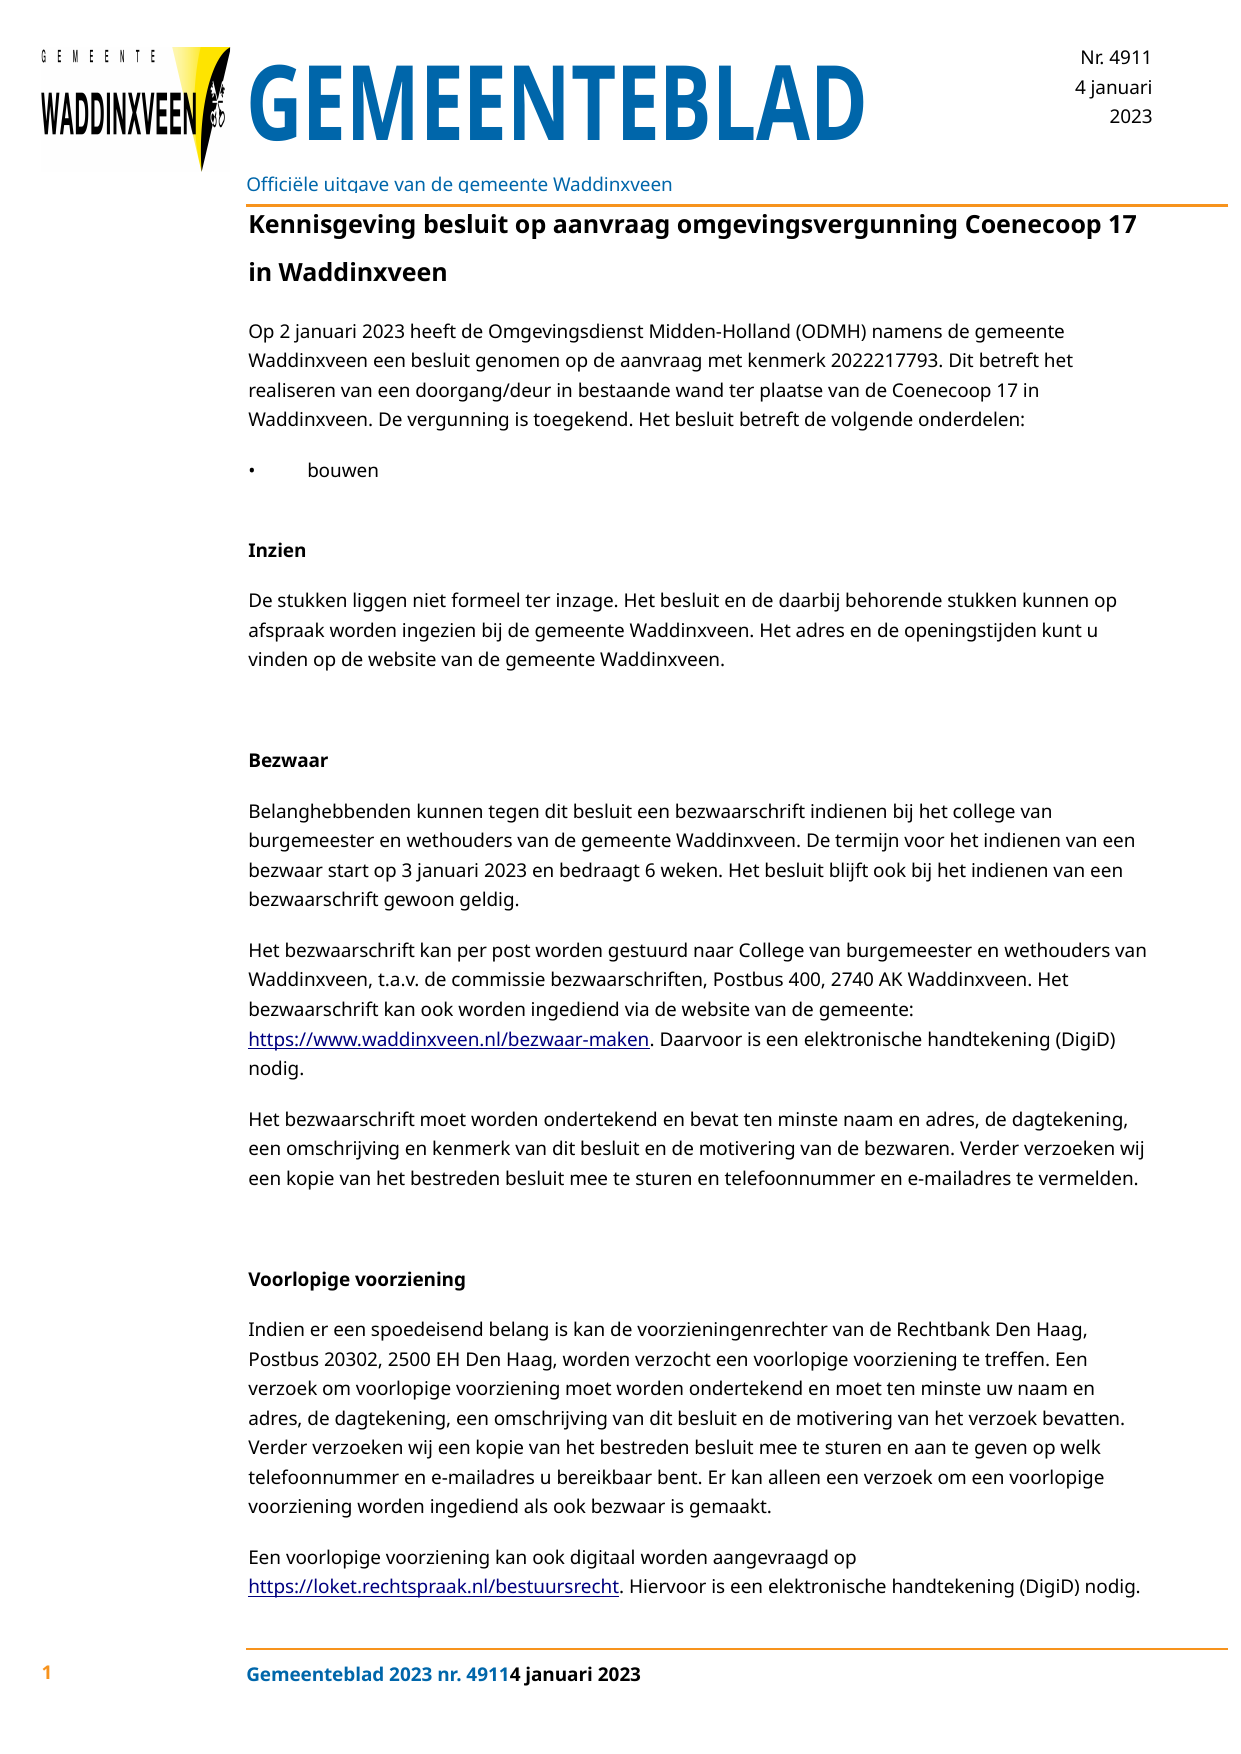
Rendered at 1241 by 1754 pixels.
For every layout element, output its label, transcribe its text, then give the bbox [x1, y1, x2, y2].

text Inzien [248, 537, 1152, 563]
list bouwen [248, 457, 1152, 483]
text Een voorlopige voorziening kan ook digitaal worden aangevraagd op https://loket.rechtspraak.nl/bestuursrecht. Hiervoor is een elektronische handtekening (DigiD) nodig. [248, 1544, 1152, 1599]
text Op 2 januari 2023 heeft de Omgevingsdienst Midden-Holland (ODMH) namens de gemeente Waddinxveen een besluit genomen op de aanvraag met kenmerk 2022217793. Dit betreft het realiseren van een doorgang/deur in bestaande wand ter plaatse van de Coenecoop 17 in Waddinxveen. De vergunning is toegekend. Het besluit betreft de volgende onderdelen: [248, 318, 1152, 432]
text Indien er een spoedeisend belang is kan de voorzieningenrechter van de Rechtbank Den Haag, Postbus 20302, 2500 EH Den Haag, worden verzocht een voorlopige voorziening te treffen. Een verzoek om voorlopige voorziening moet worden ondertekend en moet ten minste uw naam en adres, de dagtekening, een omschrijving van dit besluit en de motivering van het verzoek bevatten. Verder verzoeken wij een kopie van het bestreden besluit mee te sturen en aan te geven op welk telefoonnummer en e-mailadres u bereikbaar bent. Er kan alleen een verzoek om een voorlopige voorziening worden ingediend als ook bezwaar is gemaakt. [248, 1316, 1152, 1519]
text Bezwaar [248, 747, 1152, 773]
text Het bezwaarschrift moet worden ondertekend en bevat ten minste naam en adres, de dagtekening, een omschrijving en kenmerk van dit besluit en de motivering van de bezwaren. Verder verzoeken wij een kopie van het bestreden besluit mee te sturen en telefoonnummer en e-mailadres te vermelden. [248, 1106, 1152, 1191]
text De stukken liggen niet formeel ter inzage. Het besluit en de daarbij behorende stukken kunnen op afspraak worden ingezien bij de gemeente Waddinxveen. Het adres en de openingstijden kunt u vinden op de website van de gemeente Waddinxveen. [248, 587, 1152, 672]
text Belanghebbenden kunnen tegen dit besluit een bezwaarschrift indienen bij het college van burgemeester en wethouders van de gemeente Waddinxveen. De termijn voor het indienen van een bezwaar start op 3 januari 2023 en bedraagt 6 weken. Het besluit blijft ook bij het indienen van een bezwaarschrift gewoon geldig. [248, 798, 1152, 912]
text Kennisgeving besluit op aanvraag omgevingsvergunning Coenecoop 17 in Waddinxveen [248, 207, 1152, 288]
text Voorlopige voorziening [248, 1266, 1152, 1292]
picture [41, 47, 231, 172]
text Het bezwaarschrift kan per post worden gestuurd naar College van burgemeester en wethouders van Waddinxveen, t.a.v. de commissie bezwaarschriften, Postbus 400, 2740 AK Waddinxveen. Het bezwaarschrift kan ook worden ingediend via de website van de gemeente: https://www.waddinxveen.nl/bezwaar-maken. Daarvoor is een elektronische handtekening (DigiD) nodig. [248, 937, 1152, 1081]
